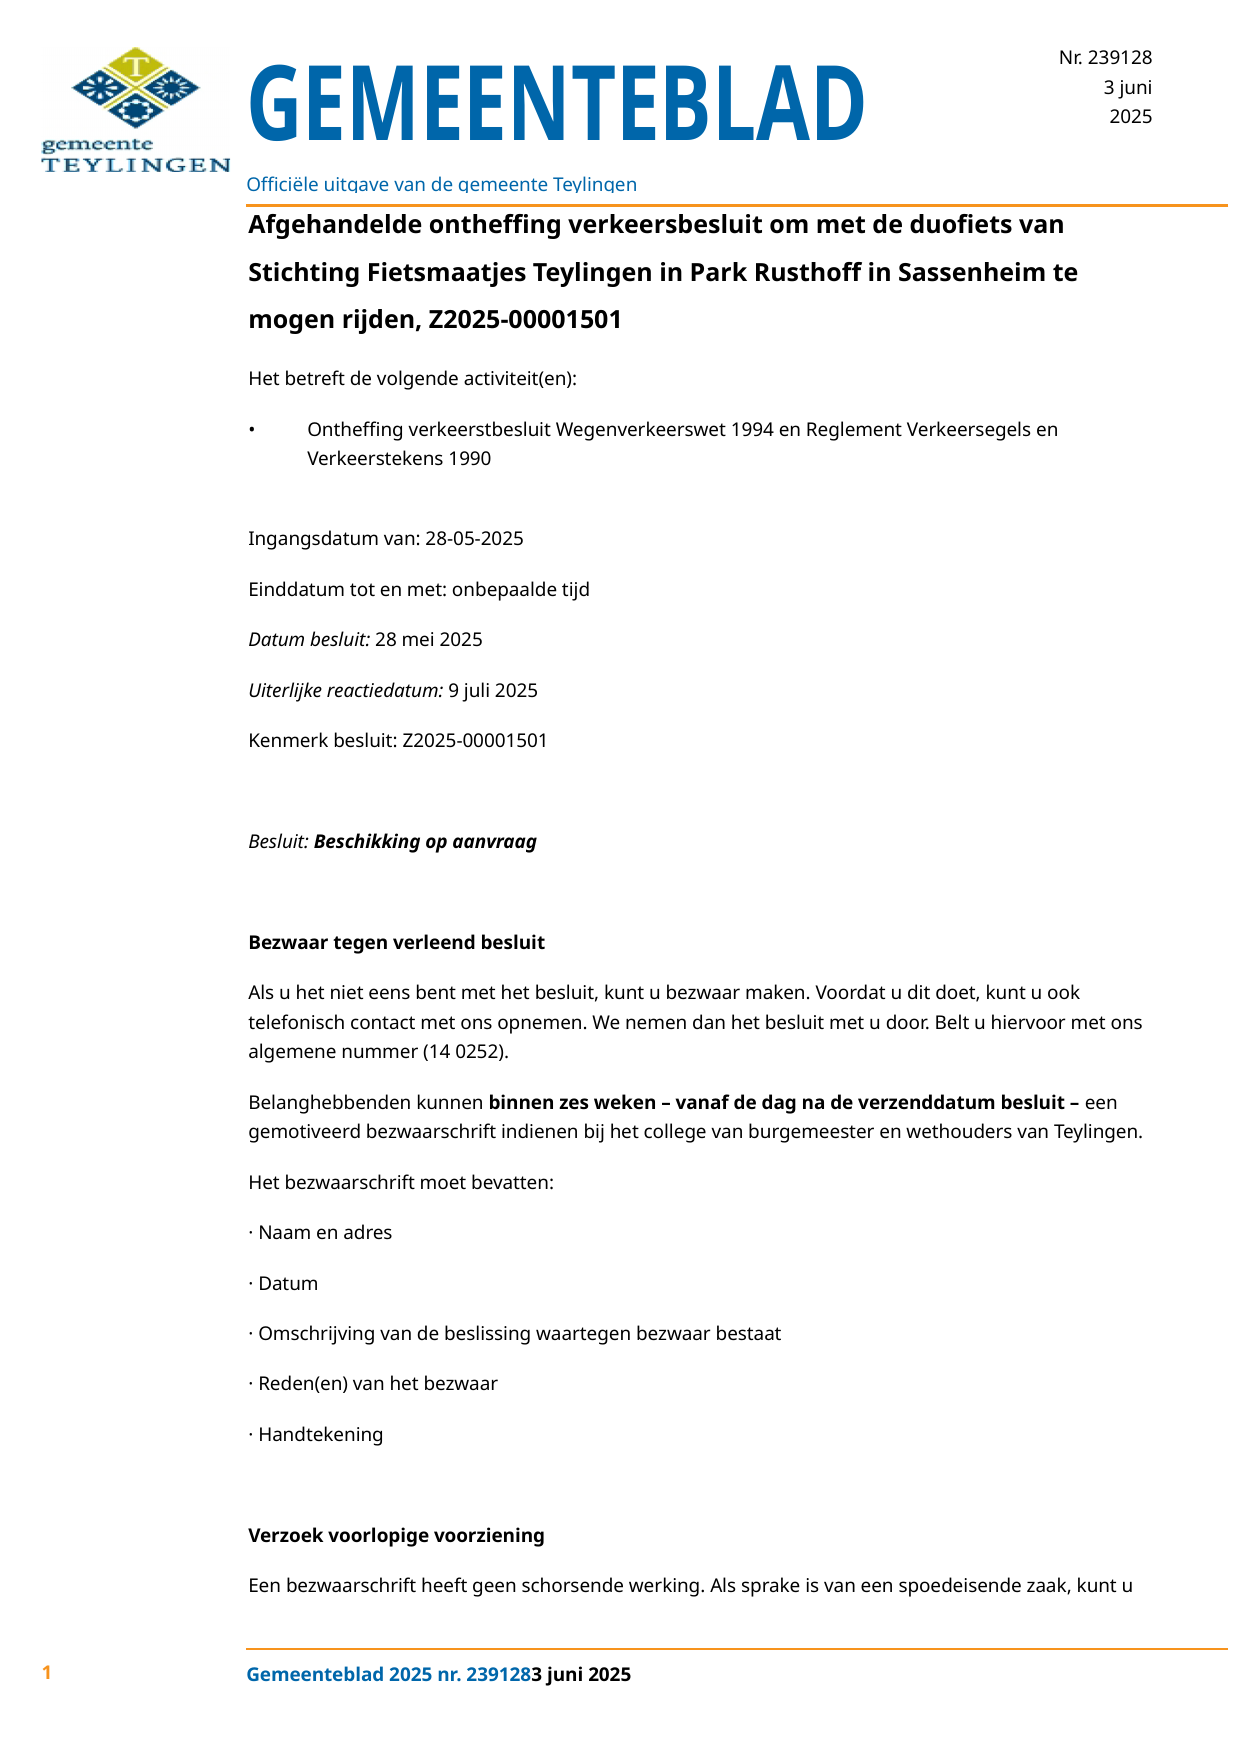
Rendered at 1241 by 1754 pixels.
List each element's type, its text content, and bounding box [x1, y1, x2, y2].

text Einddatum tot en met: onbepaalde tijd [248, 576, 1152, 602]
text · Naam en adres [248, 1219, 1152, 1245]
text Datum besluit: 28 mei 2025 [248, 626, 1152, 652]
text Bezwaar tegen verleend besluit [248, 929, 1152, 954]
text Als u het niet eens bent met het besluit, kunt u bezwaar maken. Voordat u dit doet, kunt u ook telefonisch contact met ons opnemen. We nemen dan het besluit met u door. Belt u hiervoor met ons algemene nummer (14 0252). [248, 979, 1152, 1064]
text Belanghebbenden kunnen binnen zes weken – vanaf de dag na de verzenddatum besluit – een gemotiveerd bezwaarschrift indienen bij het college van burgemeester en wethouders van Teylingen. [248, 1089, 1152, 1144]
text · Handtekening [248, 1421, 1152, 1447]
text · Datum [248, 1270, 1152, 1295]
picture [41, 47, 231, 172]
text Het bezwaarschrift moet bevatten: [248, 1169, 1152, 1194]
text · Omschrijving van de beslissing waartegen bezwaar bestaat [248, 1320, 1152, 1346]
list Ontheffing verkeerstbesluit Wegenverkeerswet 1994 en Reglement Verkeersegels en Verkeerstekens 1990 [248, 416, 1152, 471]
text Verzoek voorlopige voorziening [248, 1522, 1152, 1547]
text Het betreft de volgende activiteit(en): [248, 366, 1152, 391]
text · Reden(en) van het bezwaar [248, 1371, 1152, 1396]
text Besluit: Beschikking op aanvraag [248, 828, 1152, 854]
text Ingangsdatum van: 28-05-2025 [248, 526, 1152, 551]
text Een bezwaarschrift heeft geen schorsende werking. Als sprake is van een spoedeisende zaak, kunt u [248, 1572, 1152, 1598]
text Afgehandelde ontheffing verkeersbesluit om met de duofiets van Stichting Fietsmaatjes Teylingen in Park Rusthoff in Sassenheim te mogen rijden, Z2025-00001501 [248, 207, 1152, 336]
text Uiterlijke reactiedatum: 9 juli 2025 [248, 677, 1152, 702]
text Kenmerk besluit: Z2025-00001501 [248, 727, 1152, 753]
